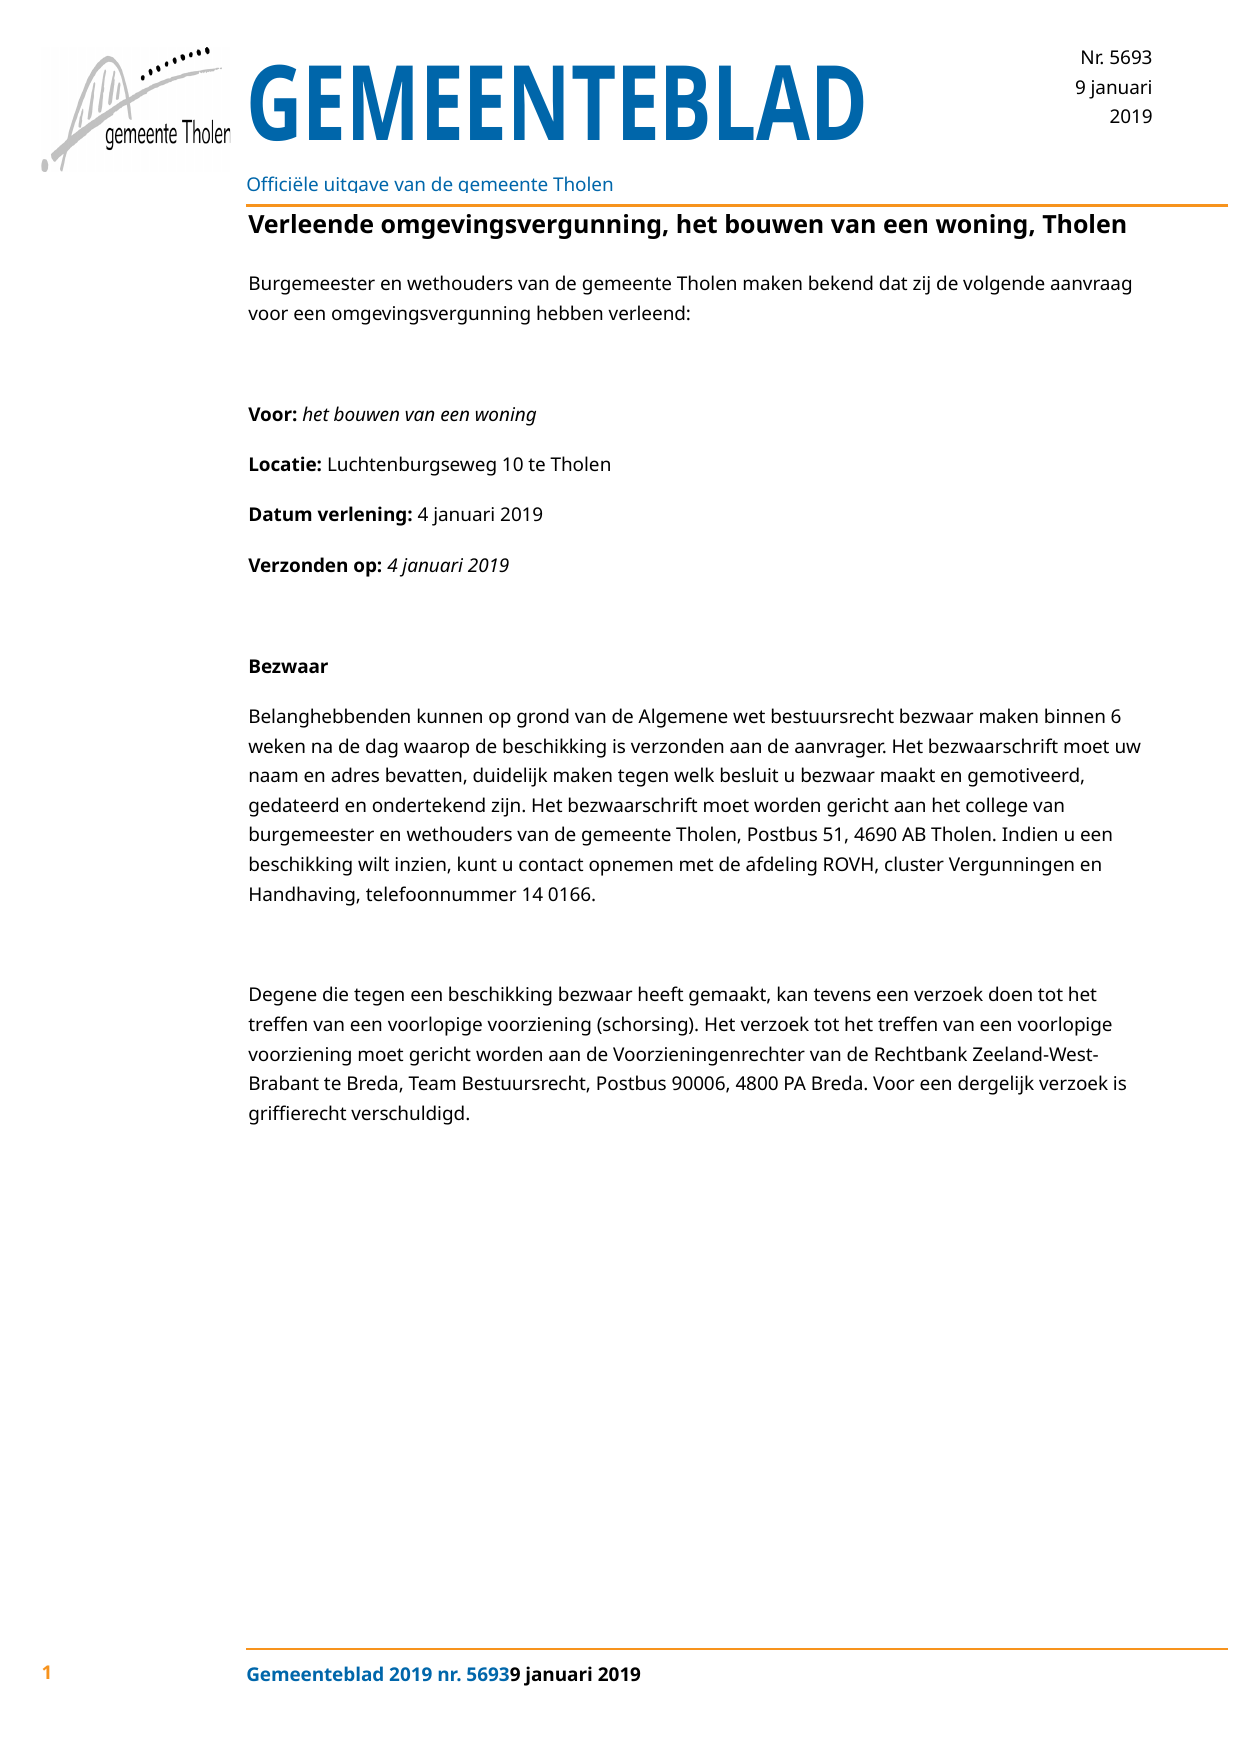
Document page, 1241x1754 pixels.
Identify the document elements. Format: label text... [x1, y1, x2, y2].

text Degene die tegen een beschikking bezwaar heeft gemaakt, kan tevens een verzoek doen tot het treffen van een voorlopige voorziening (schorsing). Het verzoek tot het treffen van een voorlopige voorziening moet gericht worden aan de Voorzieningenrechter van de Rechtbank Zeeland-West-Brabant te Breda, Team Bestuursrecht, Postbus 90006, 4800 PA Breda. Voor een dergelijk verzoek is griffierecht verschuldigd. [248, 982, 1152, 1126]
text Bezwaar [248, 653, 1152, 678]
picture [41, 47, 231, 172]
text Verzonden op: 4 januari 2019 [248, 552, 1152, 578]
text Belanghebbenden kunnen op grond van de Algemene wet bestuursrecht bezwaar maken binnen 6 weken na de dag waarop de beschikking is verzonden aan de aanvrager. Het bezwaarschrift moet uw naam en adres bevatten, duidelijk maken tegen welk besluit u bezwaar maakt en gemotiveerd, gedateerd en ondertekend zijn. Het bezwaarschrift moet worden gericht aan het college van burgemeester en wethouders van de gemeente Tholen, Postbus 51, 4690 AB Tholen. Indien u een beschikking wilt inzien, kunt u contact opnemen met de afdeling ROVH, cluster Vergunningen en Handhaving, telefoonnummer 14 0166. [248, 703, 1152, 906]
text Locatie: Luchtenburgseweg 10 te Tholen [248, 451, 1152, 477]
text Datum verlening: 4 januari 2019 [248, 502, 1152, 527]
text Burgemeester en wethouders van de gemeente Tholen maken bekend dat zij de volgende aanvraag voor een omgevingsvergunning hebben verleend: [248, 270, 1152, 326]
text Voor: het bouwen van een woning [248, 401, 1152, 426]
text Verleende omgevingsvergunning, het bouwen van een woning, Tholen [248, 207, 1152, 241]
